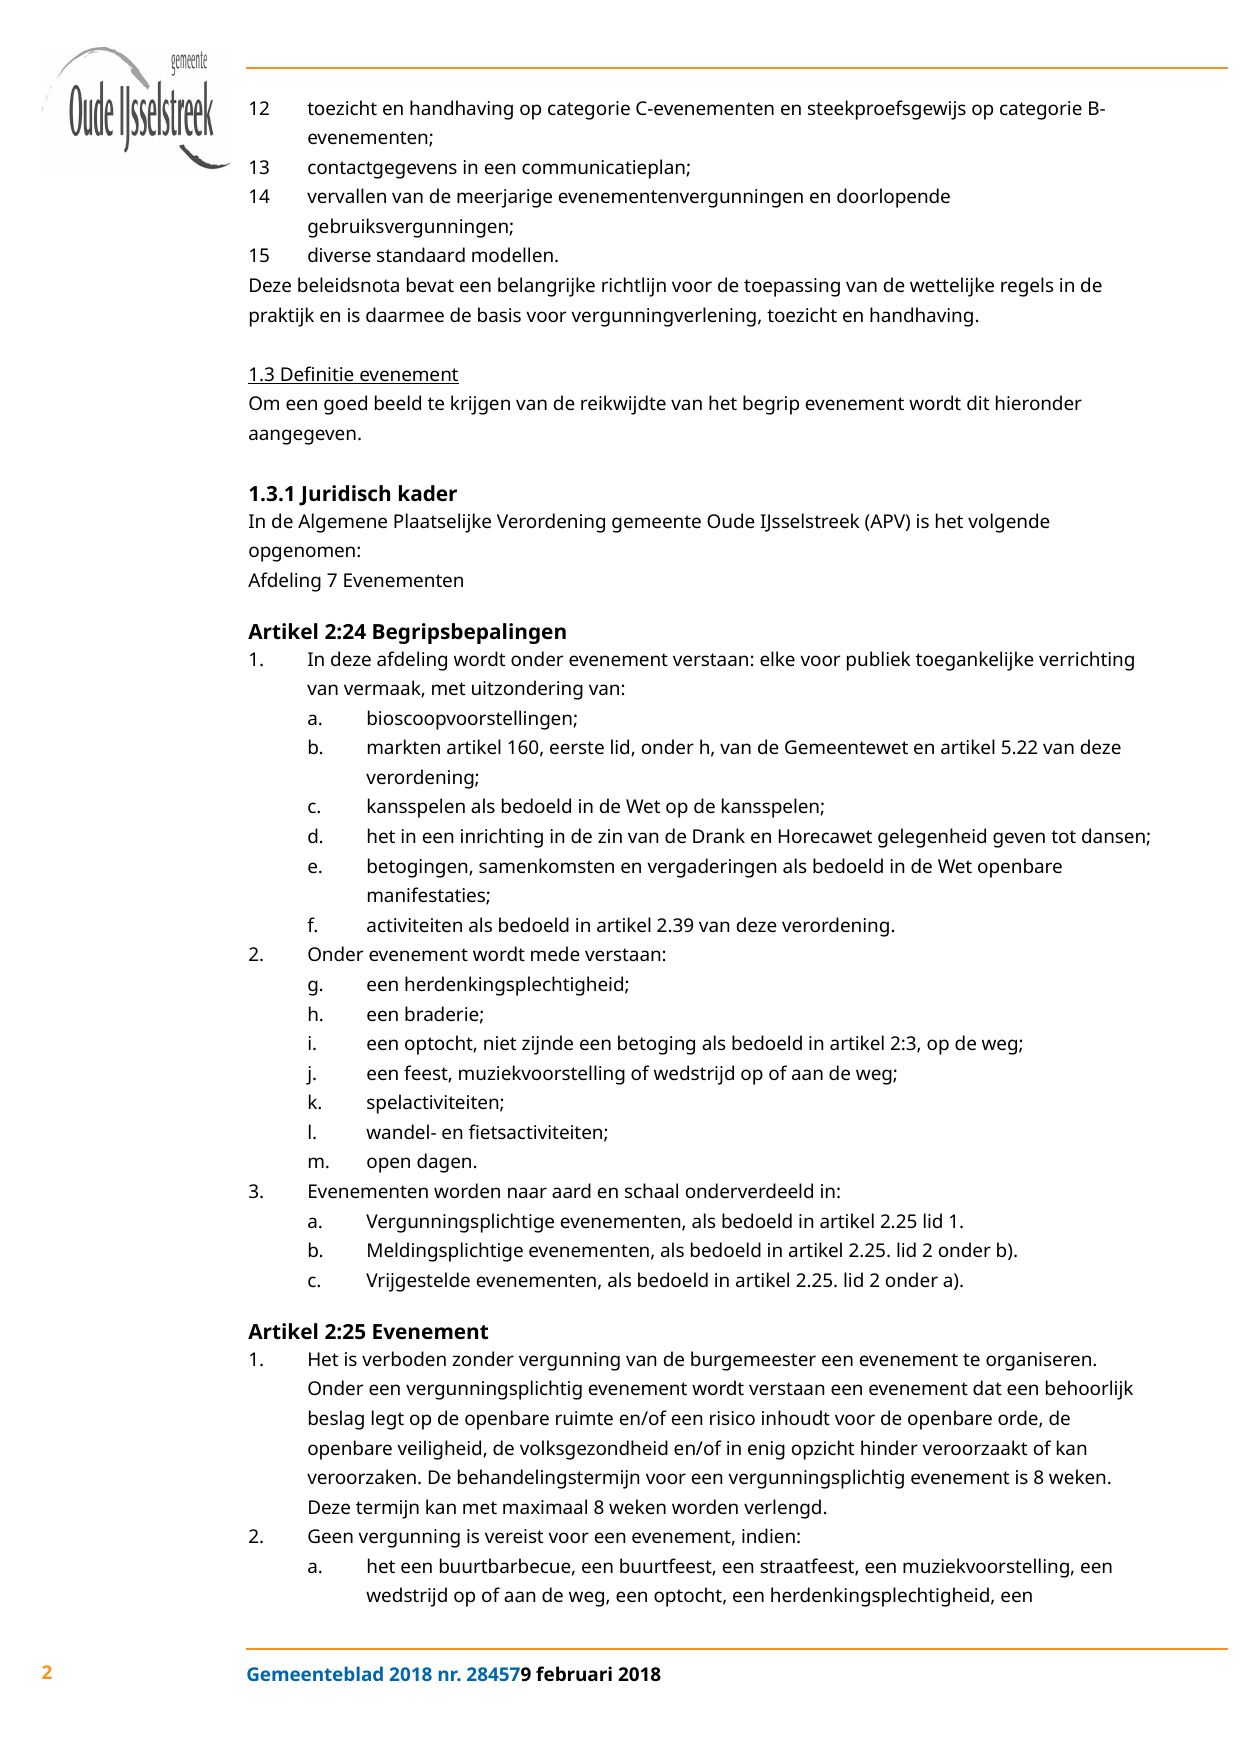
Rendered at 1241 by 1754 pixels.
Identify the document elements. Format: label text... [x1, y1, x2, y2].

list Het is verboden zonder vergunning van de burgemeester een evenement te organiseren. Onder een vergunningsplichtig evenement wordt verstaan een evenement dat een behoorlijk beslag legt op de openbare ruimte en/of een risico inhoudt voor de openbare orde, de openbare veiligheid, de volksgezondheid en/of in enig opzicht hinder veroorzaakt of kan veroorzaken. De behandelingstermijn voor een vergunningsplichtig evenement is 8 weken. Deze termijn kan met maximaal 8 weken worden verlengd. [248, 1346, 1152, 1519]
list open dagen. [307, 1149, 1152, 1174]
text 1.3 Definitie evenement [248, 361, 1152, 387]
text Artikel 2:25 Evenement [248, 1317, 1152, 1346]
text Deze beleidsnota bevat een belangrijke richtlijn voor de toepassing van de wettelijke regels in de praktijk en is daarmee de basis voor vergunningverlening, toezicht en handhaving. [248, 272, 1152, 328]
list een feest, muziekvoorstelling of wedstrijd op of aan de weg; [307, 1060, 1152, 1086]
picture [41, 47, 231, 172]
list Meldingsplichtige evenementen, als bedoeld in artikel 2.25. lid 2 onder b). [307, 1237, 1152, 1263]
list activiteiten als bedoeld in artikel 2.39 van deze verordening. [307, 912, 1152, 938]
list kansspelen als bedoeld in de Wet op de kansspelen; [307, 794, 1152, 819]
text Om een goed beeld te krijgen van de reikwijdte van het begrip evenement wordt dit hieronder aangegeven. [248, 391, 1152, 446]
text Artikel 2:24 Begripsbepalingen [248, 617, 1152, 646]
list markten artikel 160, eerste lid, onder h, van de Gemeentewet en artikel 5.22 van deze verordening; [307, 734, 1152, 790]
list In deze afdeling wordt onder evenement verstaan: elke voor publiek toegankelijke verrichting van vermaak, met uitzondering van: [248, 646, 1152, 701]
list Vrijgestelde evenementen, als bedoeld in artikel 2.25. lid 2 onder a). [307, 1267, 1152, 1293]
list betogingen, samenkomsten en vergaderingen als bedoeld in de Wet openbare manifestaties; [307, 853, 1152, 908]
list vervallen van de meerjarige evenementenvergunningen en doorlopende gebruiksvergunningen; [248, 183, 1152, 239]
list het een buurtbarbecue, een buurtfeest, een straatfeest, een muziekvoorstelling, een wedstrijd op of aan de weg, een optocht, een herdenkingsplechtigheid, een [307, 1553, 1152, 1608]
list contactgegevens in een communicatieplan; [248, 154, 1152, 180]
list Vergunningsplichtige evenementen, als bedoeld in artikel 2.25 lid 1. [307, 1208, 1152, 1234]
list bioscoopvoorstellingen; [307, 705, 1152, 731]
list een braderie; [307, 1001, 1152, 1027]
list diverse standaard modellen. [248, 243, 1152, 268]
text 1.3.1 Juridisch kader [248, 479, 1152, 508]
list Evenementen worden naar aard en schaal onderverdeeld in: [248, 1178, 1152, 1204]
list het in een inrichting in de zin van de Drank en Horecawet gelegenheid geven tot dansen; [307, 823, 1152, 849]
text Afdeling 7 Evenementen [248, 567, 1152, 593]
list Geen vergunning is vereist voor een evenement, indien: [248, 1523, 1152, 1549]
list spelactiviteiten; [307, 1089, 1152, 1115]
list een optocht, niet zijnde een betoging als bedoeld in artikel 2:3, op de weg; [307, 1030, 1152, 1056]
text In de Algemene Plaatselijke Verordening gemeente Oude IJsselstreek (APV) is het volgende opgenomen: [248, 508, 1152, 563]
list een herdenkingsplechtigheid; [307, 971, 1152, 997]
list toezicht en handhaving op categorie C-evenementen en steekproefsgewijs op categorie B-evenementen; [248, 95, 1152, 150]
list Onder evenement wordt mede verstaan: [248, 942, 1152, 967]
list wandel- en fietsactiviteiten; [307, 1119, 1152, 1145]
